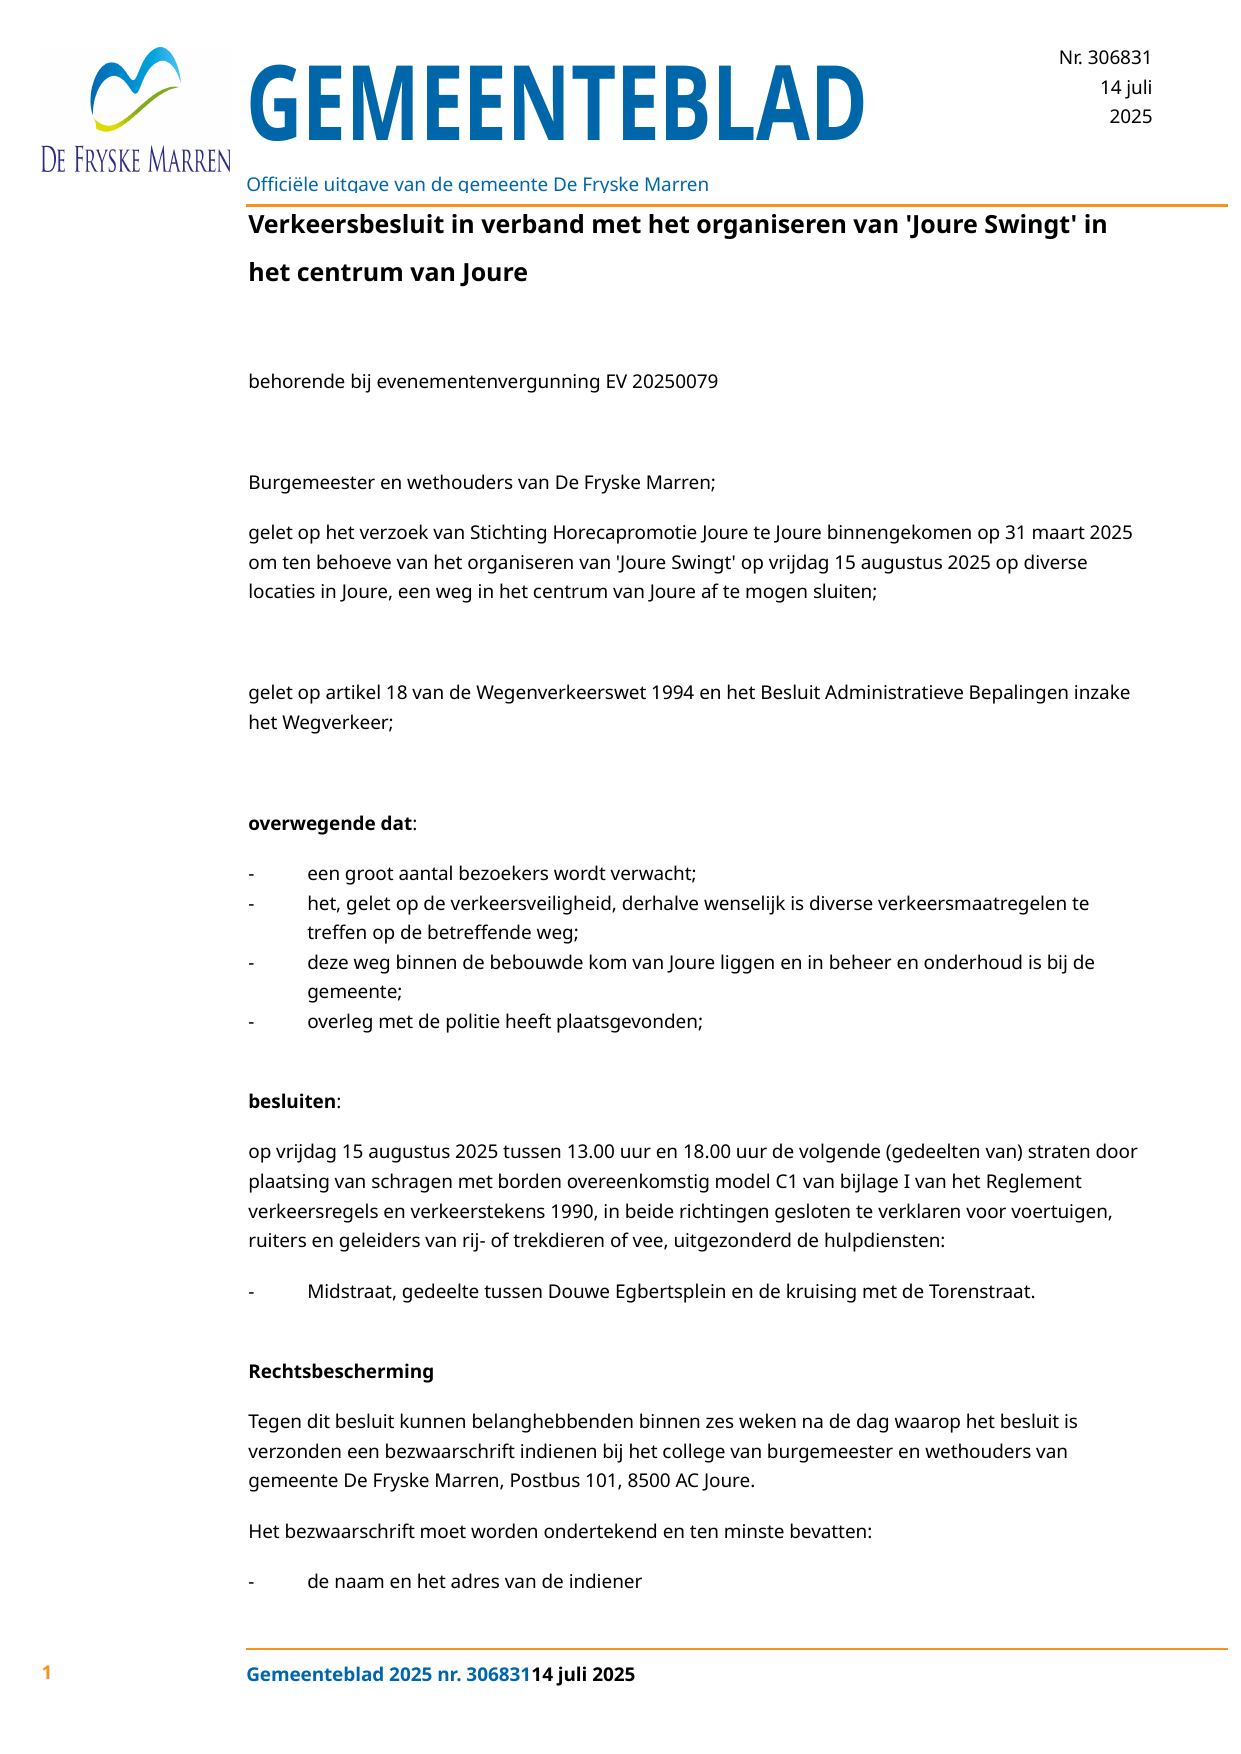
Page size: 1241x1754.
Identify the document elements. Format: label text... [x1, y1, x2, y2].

text gelet op het verzoek van Stichting Horecapromotie Joure te Joure binnengekomen op 31 maart 2025 om ten behoeve van het organiseren van 'Joure Swingt' op vrijdag 15 augustus 2025 op diverse locaties in Joure, een weg in het centrum van Joure af te mogen sluiten; [248, 519, 1152, 604]
text gelet op artikel 18 van de Wegenverkeerswet 1994 en het Besluit Administratieve Bepalingen inzake het Wegverkeer; [248, 679, 1152, 735]
list de naam en het adres van de indiener [248, 1568, 1152, 1594]
text behorende bij evenementenvergunning EV 20250079 [248, 368, 1152, 394]
text Tegen dit besluit kunnen belanghebbenden binnen zes weken na de dag waarop het besluit is verzonden een bezwaarschrift indienen bij het college van burgemeester en wethouders van gemeente De Fryske Marren, Postbus 101, 8500 AC Joure. [248, 1408, 1152, 1493]
list overleg met de politie heeft plaatsgevonden; [248, 1008, 1152, 1034]
list een groot aantal bezoekers wordt verwacht; [248, 860, 1152, 886]
text besluiten: [248, 1088, 1152, 1114]
picture [41, 47, 231, 172]
text overwegende dat: [248, 810, 1152, 836]
text Burgemeester en wethouders van De Fryske Marren; [248, 469, 1152, 495]
list deze weg binnen de bebouwde kom van Joure liggen en in beheer en onderhoud is bij de gemeente; [248, 949, 1152, 1004]
text op vrijdag 15 augustus 2025 tussen 13.00 uur en 18.00 uur de volgende (gedeelten van) straten door plaatsing van schragen met borden overeenkomstig model C1 van bijlage I van het Reglement verkeersregels en verkeerstekens 1990, in beide richtingen gesloten te verklaren voor voertuigen, ruiters en geleiders van rij- of trekdieren of vee, uitgezonderd de hulpdiensten: [248, 1139, 1152, 1253]
text Verkeersbesluit in verband met het organiseren van 'Joure Swingt' in het centrum van Joure [248, 207, 1152, 288]
text Het bezwaarschrift moet worden ondertekend en ten minste bevatten: [248, 1518, 1152, 1544]
list Midstraat, gedeelte tussen Douwe Egbertsplein en de kruising met de Torenstraat. [248, 1278, 1152, 1304]
list het, gelet op de verkeersveiligheid, derhalve wenselijk is diverse verkeersmaatregelen te treffen op de betreffende weg; [248, 890, 1152, 945]
text Rechtsbescherming [248, 1358, 1152, 1384]
